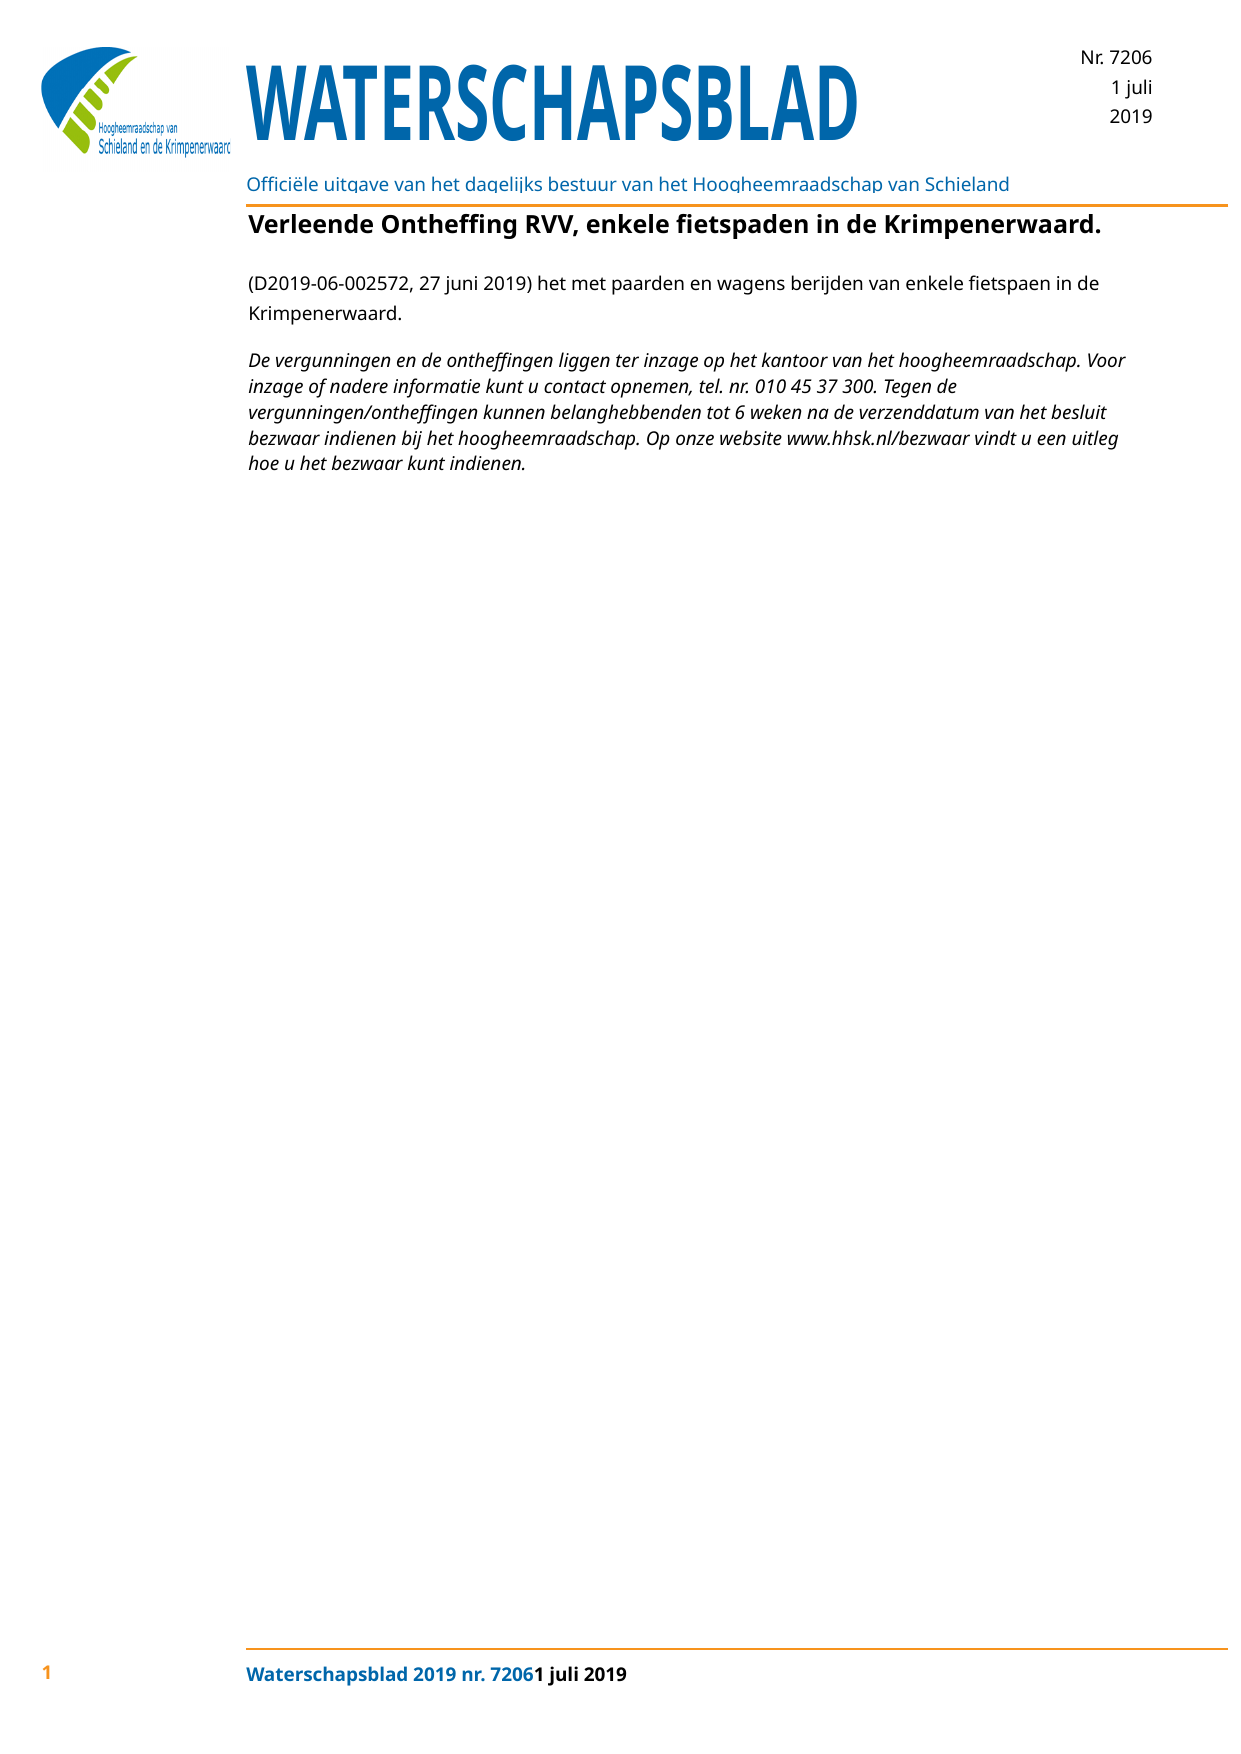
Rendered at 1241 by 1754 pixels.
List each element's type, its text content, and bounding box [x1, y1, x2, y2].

text (D2019-06-002572, 27 juni 2019) het met paarden en wagens berijden van enkele fietspaen in de Krimpenerwaard. [248, 270, 1152, 326]
text Verleende Ontheffing RVV, enkele fietspaden in de Krimpenerwaard. [248, 207, 1152, 241]
picture [41, 47, 231, 172]
text De vergunningen en de ontheffingen liggen ter inzage op het kantoor van het hoogheemraadschap. Voor inzage of nadere informatie kunt u contact opnemen, tel. nr. 010 45 37 300. Tegen de vergunningen/ontheffingen kunnen belanghebbenden tot 6 weken na de verzenddatum van het besluit bezwaar indienen bij het hoogheemraadschap. Op onze website www.hhsk.nl/bezwaar vindt u een uitleg hoe u het bezwaar kunt indienen. [248, 348, 1152, 476]
